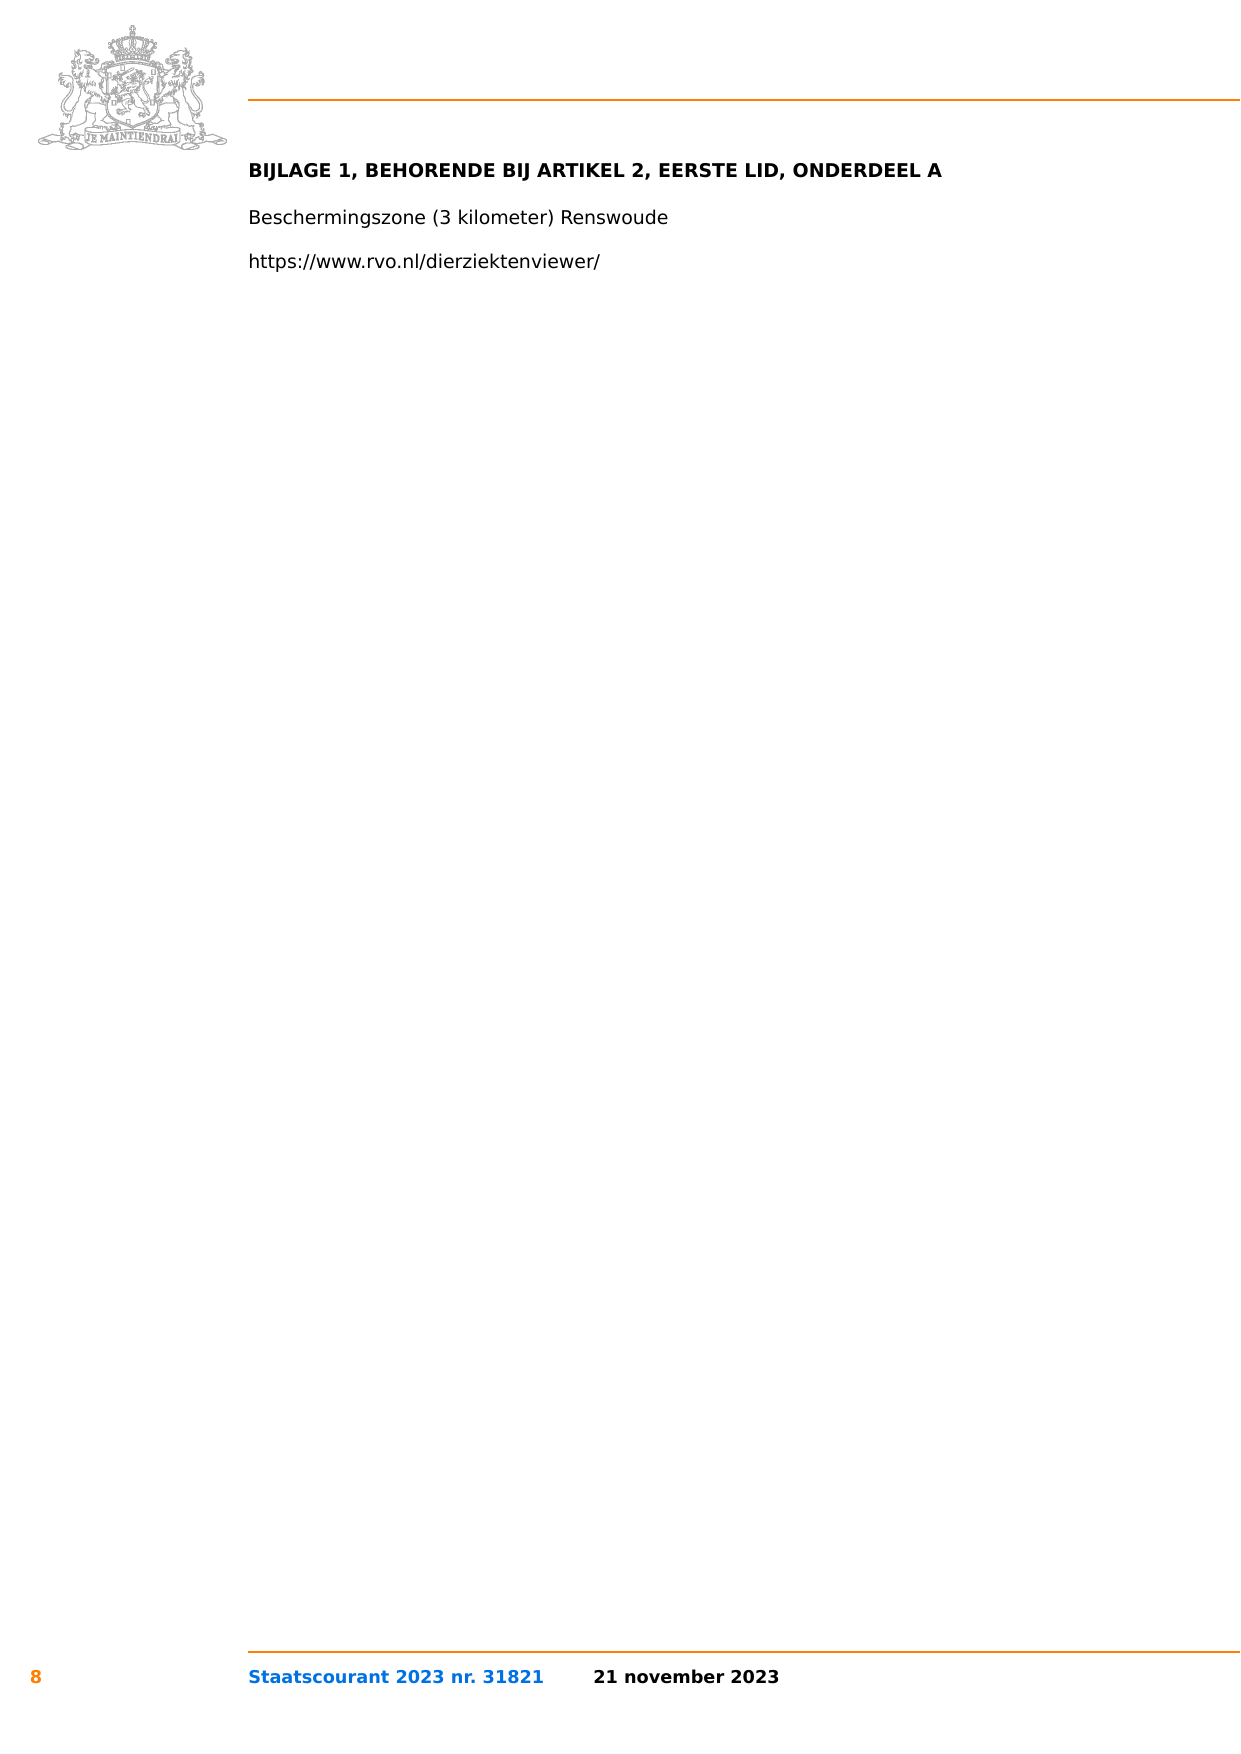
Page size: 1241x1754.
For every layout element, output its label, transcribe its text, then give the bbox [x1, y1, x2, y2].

text https://www.rvo.nl/dierziektenviewer/ [248, 251, 1163, 273]
subtitle BIJLAGE 1, BEHORENDE BIJ ARTIKEL 2, EERSTE LID, ONDERDEEL A [248, 160, 1163, 182]
text Beschermingszone (3 kilometer) Renswoude [248, 207, 1163, 229]
picture [38, 25, 227, 150]
